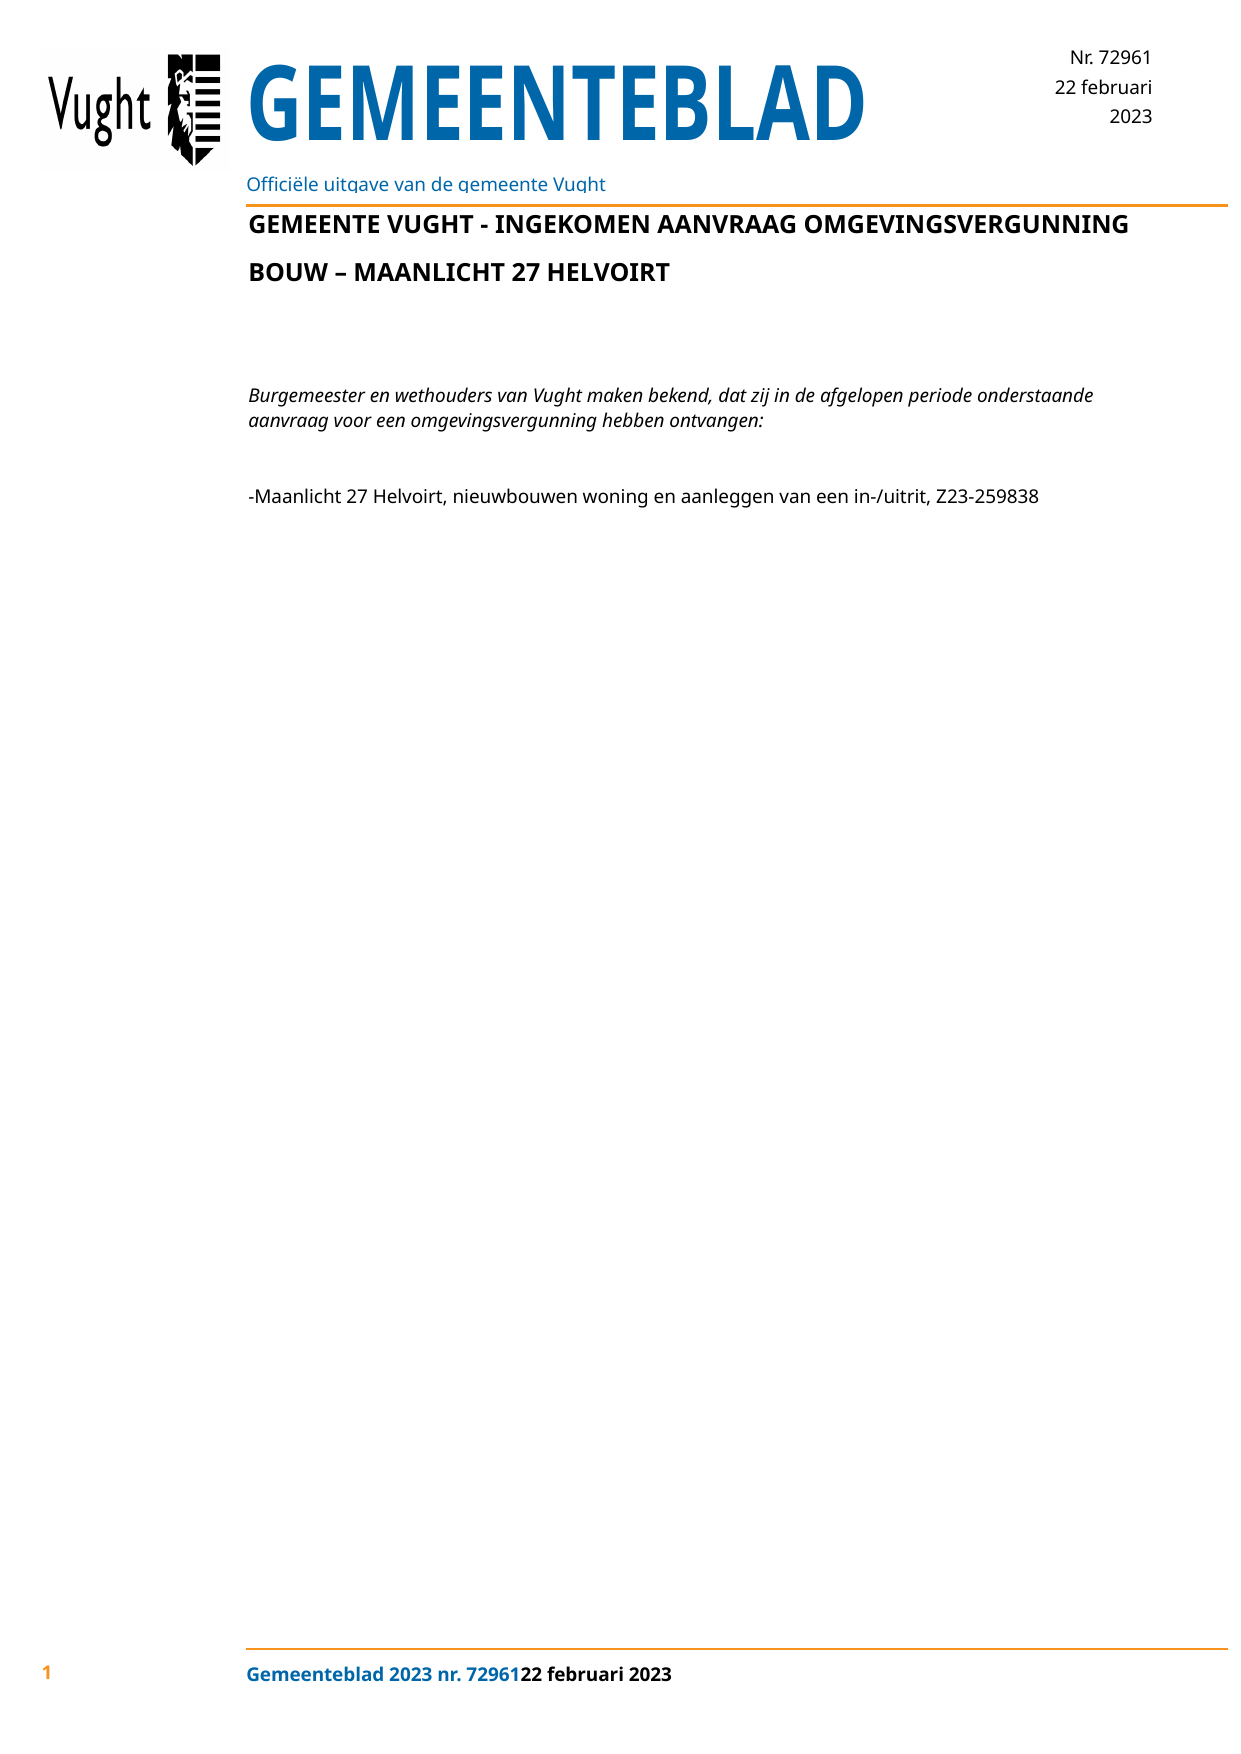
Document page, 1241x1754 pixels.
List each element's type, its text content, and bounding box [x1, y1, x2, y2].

text Burgemeester en wethouders van Vught maken bekend, dat zij in de afgelopen periode onderstaande aanvraag voor een omgevingsvergunning hebben ontvangen: [248, 382, 1152, 433]
text -Maanlicht 27 Helvoirt, nieuwbouwen woning en aanleggen van een in-/uitrit, Z23-259838 [248, 484, 1152, 509]
picture [41, 47, 231, 172]
text GEMEENTE VUGHT - INGEKOMEN AANVRAAG OMGEVINGSVERGUNNING BOUW – MAANLICHT 27 HELVOIRT [248, 207, 1152, 288]
